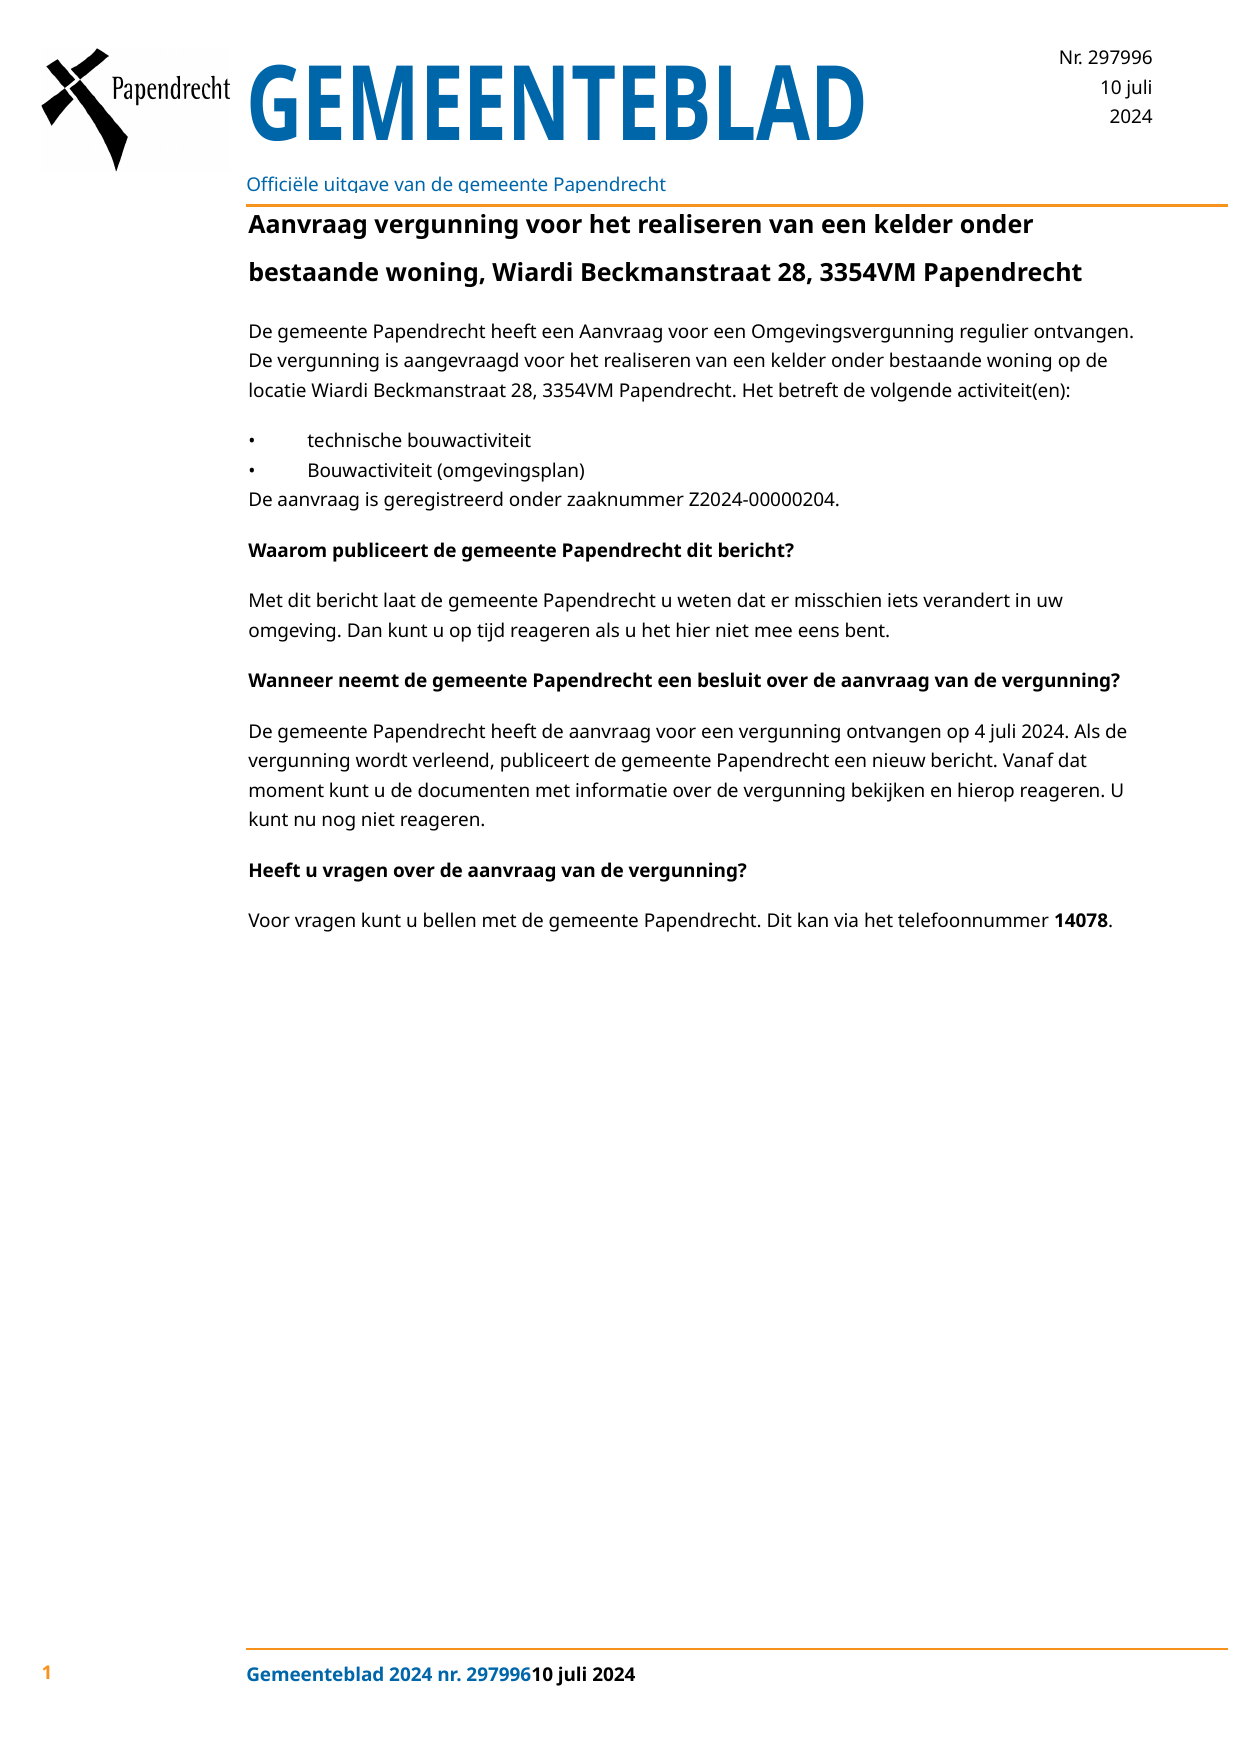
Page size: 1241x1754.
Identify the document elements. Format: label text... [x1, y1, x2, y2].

text De gemeente Papendrecht heeft een Aanvraag voor een Omgevingsvergunning regulier ontvangen. De vergunning is aangevraagd voor het realiseren van een kelder onder bestaande woning op de locatie Wiardi Beckmanstraat 28, 3354VM Papendrecht. Het betreft de volgende activiteit(en): [248, 318, 1152, 403]
text Waarom publiceert de gemeente Papendrecht dit bericht? [248, 537, 1152, 563]
text Heeft u vragen over de aanvraag van de vergunning? [248, 857, 1152, 883]
text De aanvraag is geregistreerd onder zaaknummer Z2024-00000204. [248, 487, 1152, 512]
text Voor vragen kunt u bellen met de gemeente Papendrecht. Dit kan via het telefoonnummer 14078. [248, 907, 1152, 933]
text Aanvraag vergunning voor het realiseren van een kelder onder bestaande woning, Wiardi Beckmanstraat 28, 3354VM Papendrecht [248, 207, 1152, 288]
text Wanneer neemt de gemeente Papendrecht een besluit over de aanvraag van de vergunning? [248, 667, 1152, 693]
picture [41, 47, 231, 172]
text Met dit bericht laat de gemeente Papendrecht u weten dat er misschien iets verandert in uw omgeving. Dan kunt u op tijd reageren als u het hier niet mee eens bent. [248, 587, 1152, 643]
text De gemeente Papendrecht heeft de aanvraag voor een vergunning ontvangen op 4 juli 2024. Als de vergunning wordt verleend, publiceert de gemeente Papendrecht een nieuw bericht. Vanaf dat moment kunt u de documenten met informatie over de vergunning bekijken en hierop reageren. U kunt nu nog niet reageren. [248, 718, 1152, 832]
list technische bouwactiviteit [248, 427, 1152, 453]
list Bouwactiviteit (omgevingsplan) [248, 457, 1152, 483]
